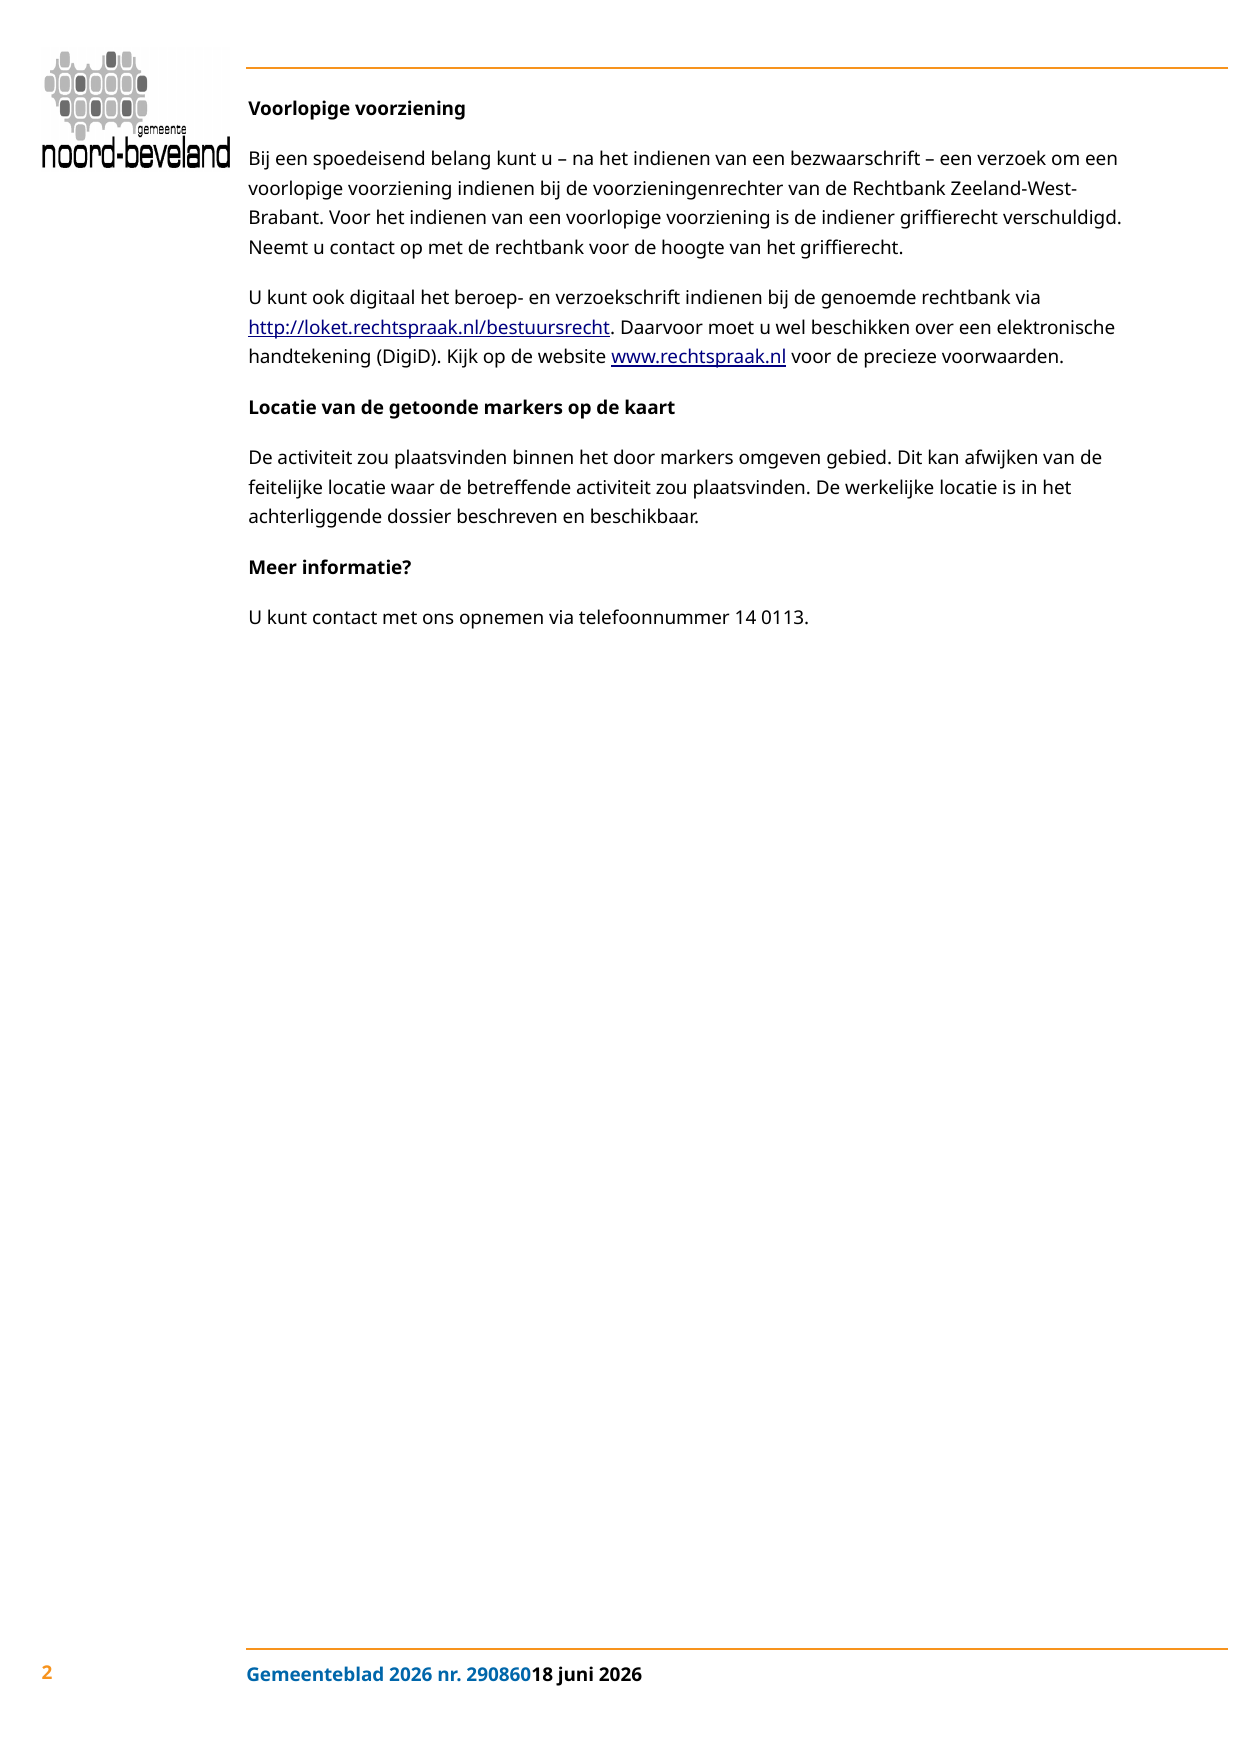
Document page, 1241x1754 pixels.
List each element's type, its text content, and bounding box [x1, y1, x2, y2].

text Voorlopige voorziening [248, 95, 1152, 121]
text Meer informatie? [248, 554, 1152, 580]
text U kunt contact met ons opnemen via telefoonnummer 14 0113. [248, 604, 1152, 630]
picture [41, 47, 231, 172]
text Bij een spoedeisend belang kunt u – na het indienen van een bezwaarschrift – een verzoek om een voorlopige voorziening indienen bij de voorzieningenrechter van de Rechtbank Zeeland-West-Brabant. Voor het indienen van een voorlopige voorziening is de indiener griffierecht verschuldigd. Neemt u contact op met de rechtbank voor de hoogte van het griffierecht. [248, 145, 1152, 260]
text De activiteit zou plaatsvinden binnen het door markers omgeven gebied. Dit kan afwijken van de feitelijke locatie waar de betreffende activiteit zou plaatsvinden. De werkelijke locatie is in het achterliggende dossier beschreven en beschikbaar. [248, 444, 1152, 529]
text U kunt ook digitaal het beroep- en verzoekschrift indienen bij de genoemde rechtbank via http://loket.rechtspraak.nl/bestuursrecht. Daarvoor moet u wel beschikken over een elektronische handtekening (DigiD). Kijk op de website www.rechtspraak.nl voor de precieze voorwaarden. [248, 284, 1152, 369]
text Locatie van de getoonde markers op de kaart [248, 394, 1152, 420]
